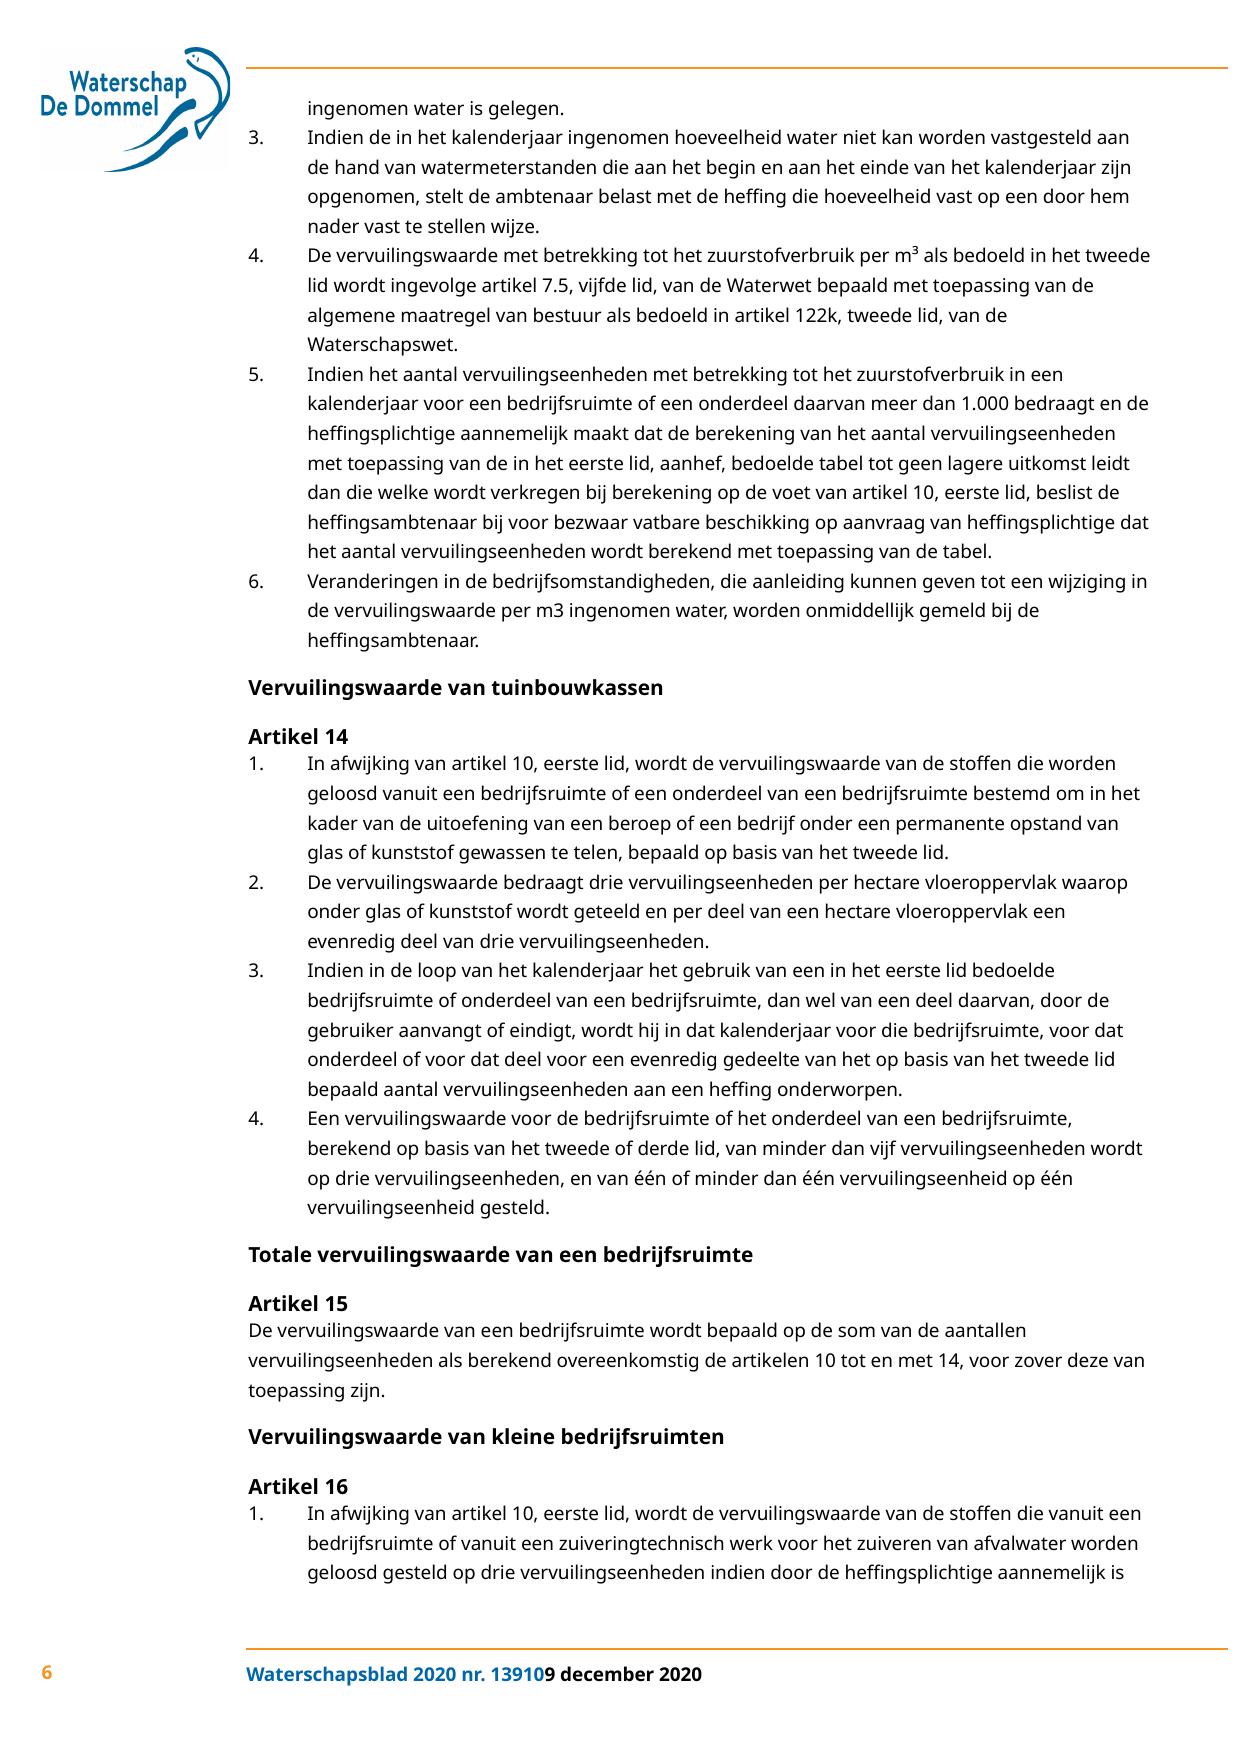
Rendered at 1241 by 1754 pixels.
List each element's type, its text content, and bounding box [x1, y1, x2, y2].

text Artikel 14 [248, 722, 1152, 751]
picture [198, 118, 210, 131]
picture [204, 47, 231, 76]
list De vervuilingswaarde bedraagt drie vervuilingseenheden per hectare vloeroppervlak waarop onder glas of kunststof wordt geteeld en per deel van een hectare vloeroppervlak een evenredig deel van drie vervuilingseenheden. [248, 869, 1152, 954]
text Totale vervuilingswaarde van een bedrijfsruimte [248, 1240, 1152, 1268]
picture [45, 99, 51, 111]
list In afwijking van artikel 10, eerste lid, wordt de vervuilingswaarde van de stoffen die worden geloosd vanuit een bedrijfsruimte of een onderdeel van een bedrijfsruimte bestemd om in het kader van de uitoefening van een beroep of een bedrijf onder een permanente opstand van glas of kunststof gewassen te telen, bepaald op basis van het tweede lid. [248, 751, 1152, 865]
list De vervuilingswaarde met betrekking tot het zuurstofverbruik per m³ als bedoeld in het tweede lid wordt ingevolge artikel 7.5, vijfde lid, van de Waterwet bepaald met toepassing van de algemene maatregel van bestuur als bedoeld in artikel 122k, tweede lid, van de Waterschapswet. [248, 243, 1152, 357]
text Artikel 15 [248, 1289, 1152, 1318]
list Indien het aantal vervuilingseenheden met betrekking tot het zuurstofverbruik in een kalenderjaar voor een bedrijfsruimte of een onderdeel daarvan meer dan 1.000 bedraagt en de heffingsplichtige aannemelijk maakt dat de berekening van het aantal vervuilingseenheden met toepassing van de in het eerste lid, aanhef, bedoelde tabel tot geen lagere uitkomst leidt dan die welke wordt verkregen bij berekening op de voet van artikel 10, eerste lid, beslist de heffingsambtenaar bij voor bezwaar vatbare beschikking op aanvraag van heffingsplichtige dat het aantal vervuilingseenheden wordt berekend met toepassing van de tabel. [248, 361, 1152, 564]
list Veranderingen in de bedrijfsomstandigheden, die aanleiding kunnen geven tot een wijziging in de vervuilingswaarde per m3 ingenomen water, worden onmiddellijk gemeld bij de heffingsambtenaar. [248, 568, 1152, 653]
list In afwijking van artikel 10, eerste lid, wordt de vervuilingswaarde van de stoffen die vanuit een bedrijfsruimte of vanuit een zuiveringtechnisch werk voor het zuiveren van afvalwater worden geloosd gesteld op drie vervuilingseenheden indien door de heffingsplichtige aannemelijk is [248, 1500, 1152, 1585]
text Vervuilingswaarde van tuinbouwkassen [248, 673, 1152, 701]
picture [41, 47, 231, 172]
text Vervuilingswaarde van kleine bedrijfsruimten [248, 1422, 1152, 1451]
list ingenomen water is gelegen. [248, 95, 1152, 121]
text De vervuilingswaarde van een bedrijfsruimte wordt bepaald op de som van de aantallen vervuilingseenheden als berekend overeenkomstig de artikelen 10 tot en met 14, voor zover deze van toepassing zijn. [248, 1318, 1152, 1403]
text Artikel 16 [248, 1472, 1152, 1500]
list Een vervuilingswaarde voor de bedrijfsruimte of het onderdeel van een bedrijfsruimte, berekend op basis van het tweede of derde lid, van minder dan vijf vervuilingseenheden wordt op drie vervuilingseenheden, en van één of minder dan één vervuilingseenheid op één vervuilingseenheid gesteld. [248, 1106, 1152, 1220]
list Indien in de loop van het kalenderjaar het gebruik van een in het eerste lid bedoelde bedrijfsruimte of onderdeel van een bedrijfsruimte, dan wel van een deel daarvan, door de gebruiker aanvangt of eindigt, wordt hij in dat kalenderjaar voor die bedrijfsruimte, voor dat onderdeel of voor dat deel voor een evenredig gedeelte van het op basis van het tweede lid bepaald aantal vervuilingseenheden aan een heffing onderworpen. [248, 958, 1152, 1102]
list Indien de in het kalenderjaar ingenomen hoeveelheid water niet kan worden vastgesteld aan de hand van watermeterstanden die aan het begin en aan het einde van het kalenderjaar zijn opgenomen, stelt de ambtenaar belast met de heffing die hoeveelheid vast op een door hem nader vast te stellen wijze. [248, 124, 1152, 239]
